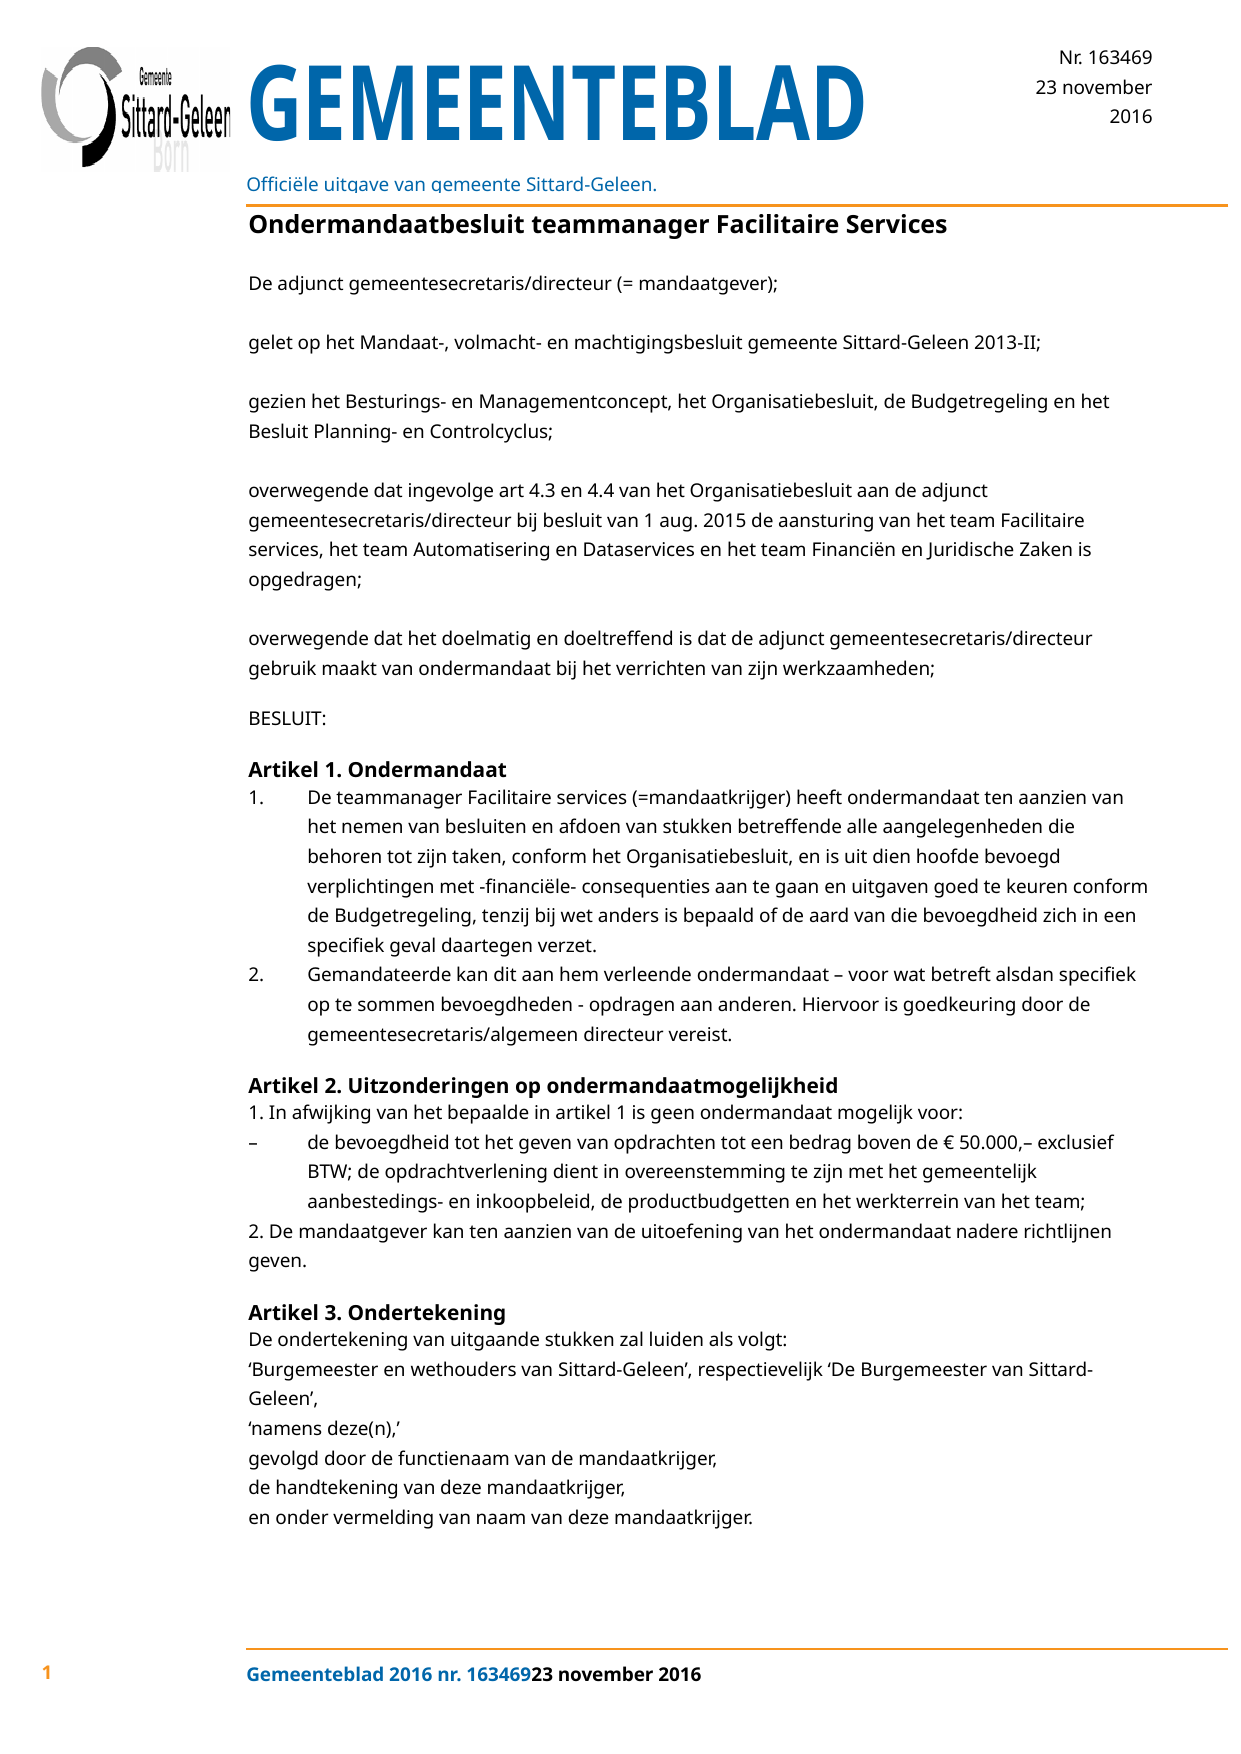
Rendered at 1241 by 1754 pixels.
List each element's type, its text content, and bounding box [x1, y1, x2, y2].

text en onder vermelding van naam van deze mandaatkrijger. [248, 1504, 1152, 1529]
text ‘Burgemeester en wethouders van Sittard-Geleen’, respectievelijk ‘De Burgemeester van Sittard-Geleen’, [248, 1356, 1152, 1411]
text gelet op het Mandaat-, volmacht- en machtigingsbesluit gemeente Sittard-Geleen 2013-II; [248, 329, 1152, 355]
text ‘namens deze(n),’ [248, 1415, 1152, 1441]
text Artikel 2. Uitzonderingen op ondermandaatmogelijkheid [248, 1071, 1152, 1099]
list de bevoegdheid tot het geven van opdrachten tot een bedrag boven de € 50.000,– exclusief BTW; de opdrachtverlening dient in overeenstemming te zijn met het gemeentelijk aanbestedings- en inkoopbeleid, de productbudgetten en het werkterrein van het team; [248, 1129, 1152, 1214]
list De teammanager Facilitaire services (=mandaatkrijger) heeft ondermandaat ten aanzien van het nemen van besluiten en afdoen van stukken betreffende alle aangelegenheden die behoren tot zijn taken, conform het Organisatiebesluit, en is uit dien hoofde bevoegd verplichtingen met -financiële- consequenties aan te gaan en uitgaven goed te keuren conform de Budgetregeling, tenzij bij wet anders is bepaald of de aard van die bevoegdheid zich in een specifiek geval daartegen verzet. [248, 784, 1152, 958]
text Ondermandaatbesluit teammanager Facilitaire Services [248, 207, 1152, 241]
text de handtekening van deze mandaatkrijger, [248, 1474, 1152, 1500]
text Artikel 3. Ondertekening [248, 1298, 1152, 1326]
text Artikel 1. Ondermandaat [248, 756, 1152, 784]
text 1. In afwijking van het bepaalde in artikel 1 is geen ondermandaat mogelijk voor: [248, 1099, 1152, 1125]
picture [41, 47, 231, 172]
text overwegende dat ingevolge art 4.3 en 4.4 van het Organisatiebesluit aan de adjunct gemeentesecretaris/directeur bij besluit van 1 aug. 2015 de aansturing van het team Facilitaire services, het team Automatisering en Dataservices en het team Financiën en Juridische Zaken is opgedragen; [248, 477, 1152, 592]
text BESLUIT: [248, 705, 1152, 731]
text De adjunct gemeentesecretaris/directeur (= mandaatgever); [248, 270, 1152, 296]
text gevolgd door de functienaam van de mandaatkrijger, [248, 1445, 1152, 1470]
text overwegende dat het doelmatig en doeltreffend is dat de adjunct gemeentesecretaris/directeur gebruik maakt van ondermandaat bij het verrichten van zijn werkzaamheden; [248, 625, 1152, 681]
text gezien het Besturings- en Managementconcept, het Organisatiebesluit, de Budgetregeling en het Besluit Planning- en Controlcyclus; [248, 389, 1152, 444]
text De ondertekening van uitgaande stukken zal luiden als volgt: [248, 1326, 1152, 1352]
list Gemandateerde kan dit aan hem verleende ondermandaat – voor wat betreft alsdan specifiek op te sommen bevoegdheden - opdragen aan anderen. Hiervoor is goedkeuring door de gemeentesecretaris/algemeen directeur vereist. [248, 962, 1152, 1046]
text 2. De mandaatgever kan ten aanzien van de uitoefening van het ondermandaat nadere richtlijnen geven. [248, 1218, 1152, 1273]
